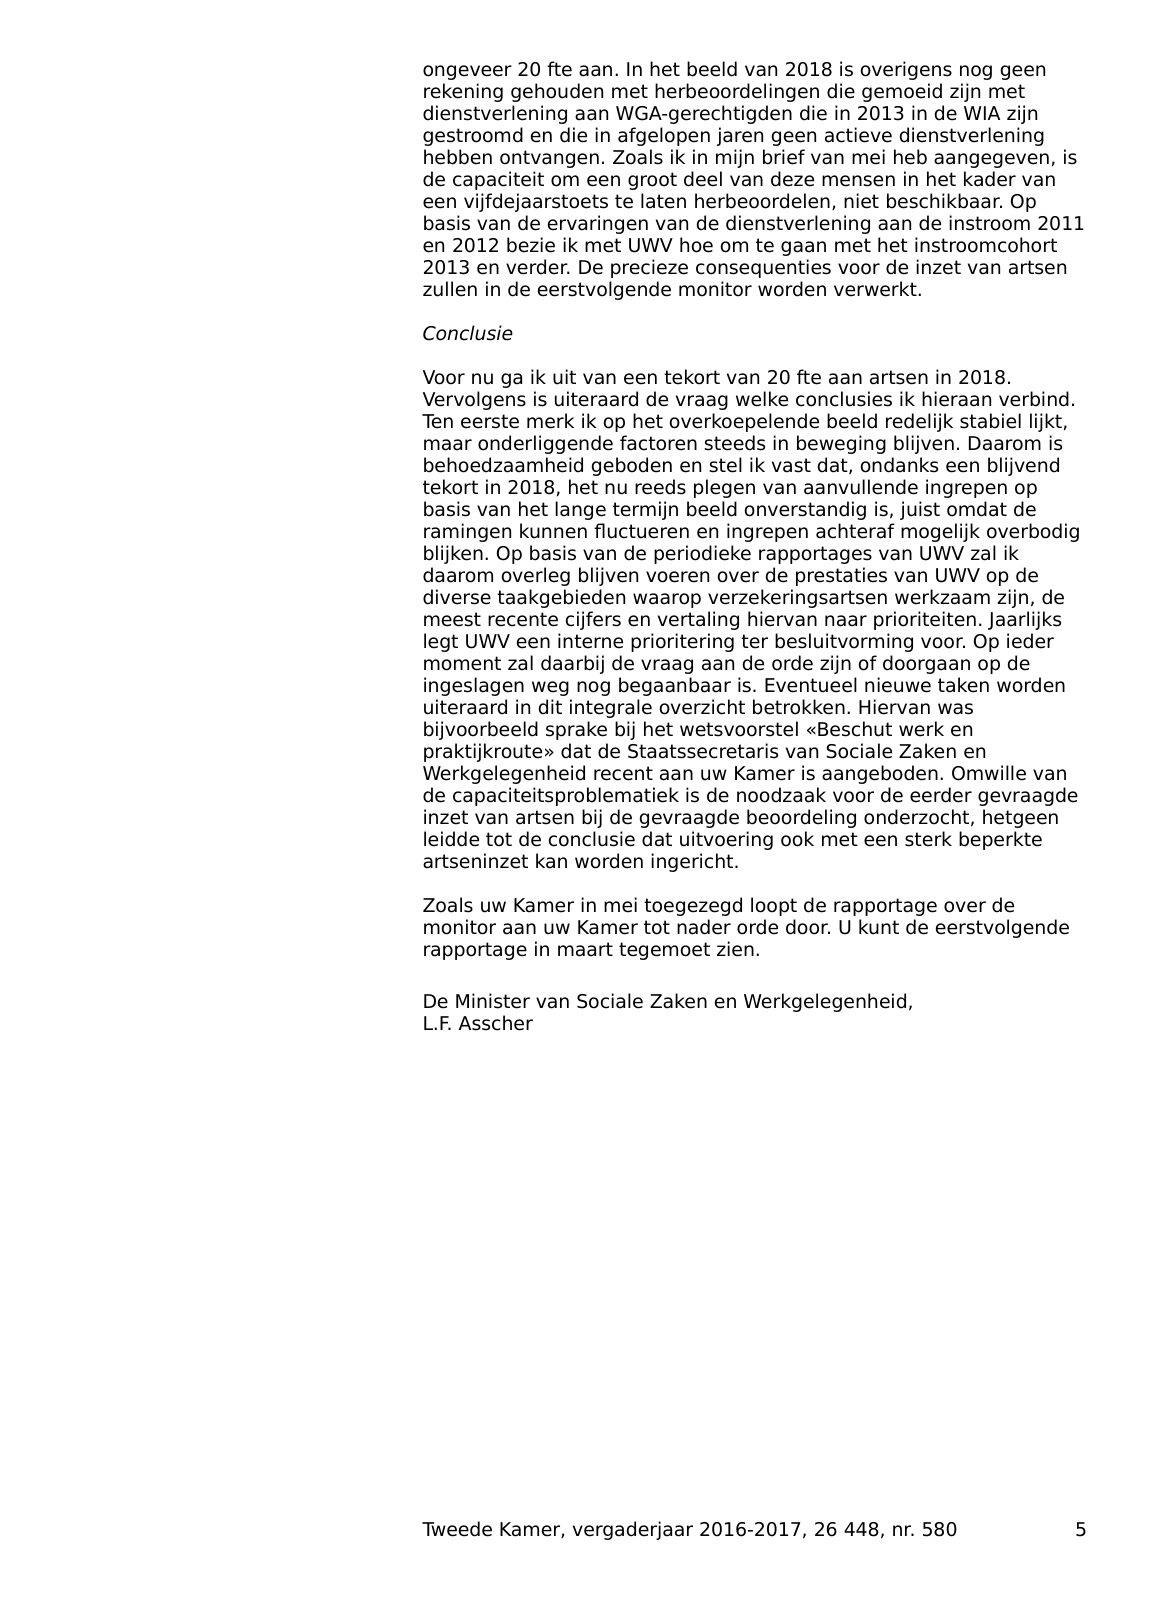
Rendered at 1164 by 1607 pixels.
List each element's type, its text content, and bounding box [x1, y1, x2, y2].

subtitle Conclusie [422, 323, 1087, 345]
text Voor nu ga ik uit van een tekort van 20 fte aan artsen in 2018. Vervolgens is uiteraard de vraag welke conclusies ik hieraan verbind. Ten eerste merk ik op het overkoepelende beeld redelijk stabiel lijkt, maar onderliggende factoren steeds in beweging blijven. Daarom is behoedzaamheid geboden en stel ik vast dat, ondanks een blijvend tekort in 2018, het nu reeds plegen van aanvullende ingrepen op basis van het lange termijn beeld onverstandig is, juist omdat de ramingen kunnen fluctueren en ingrepen achteraf mogelijk overbodig blijken. Op basis van de periodieke rapportages van UWV zal ik daarom overleg blijven voeren over de prestaties van UWV op de diverse taakgebieden waarop verzekeringsartsen werkzaam zijn, de meest recente cijfers en vertaling hiervan naar prioriteiten. Jaarlijks legt UWV een interne prioritering ter besluitvorming voor. Op ieder moment zal daarbij de vraag aan de orde zijn of doorgaan op de ingeslagen weg nog begaanbaar is. Eventueel nieuwe taken worden uiteraard in dit integrale overzicht betrokken. Hiervan was bijvoorbeeld sprake bij het wetsvoorstel «Beschut werk en praktijkroute» dat de Staatssecretaris van Sociale Zaken en Werkgelegenheid recent aan uw Kamer is aangeboden. Omwille van de capaciteitsproblematiek is de noodzaak voor de eerder gevraagde inzet van artsen bij de gevraagde beoordeling onderzocht, hetgeen leidde tot de conclusie dat uitvoering ook met een sterk beperkte artseninzet kan worden ingericht. [422, 367, 1087, 873]
text De Minister van Sociale Zaken en Werkgelegenheid, L.F. Asscher [422, 991, 1087, 1035]
text Zoals uw Kamer in mei toegezegd loopt de rapportage over de monitor aan uw Kamer tot nader orde door. U kunt de eerstvolgende rapportage in maart tegemoet zien. [422, 895, 1087, 961]
text ongeveer 20 fte aan. In het beeld van 2018 is overigens nog geen rekening gehouden met herbeoordelingen die gemoeid zijn met dienstverlening aan WGA-gerechtigden die in 2013 in de WIA zijn gestroomd en die in afgelopen jaren geen actieve dienstverlening hebben ontvangen. Zoals ik in mijn brief van mei heb aangegeven, is de capaciteit om een groot deel van deze mensen in het kader van een vijfdejaarstoets te laten herbeoordelen, niet beschikbaar. Op basis van de ervaringen van de dienstverlening aan de instroom 2011 en 2012 bezie ik met UWV hoe om te gaan met het instroomcohort 2013 en verder. De precieze consequenties voor de inzet van artsen zullen in de eerstvolgende monitor worden verwerkt. [422, 59, 1087, 301]
